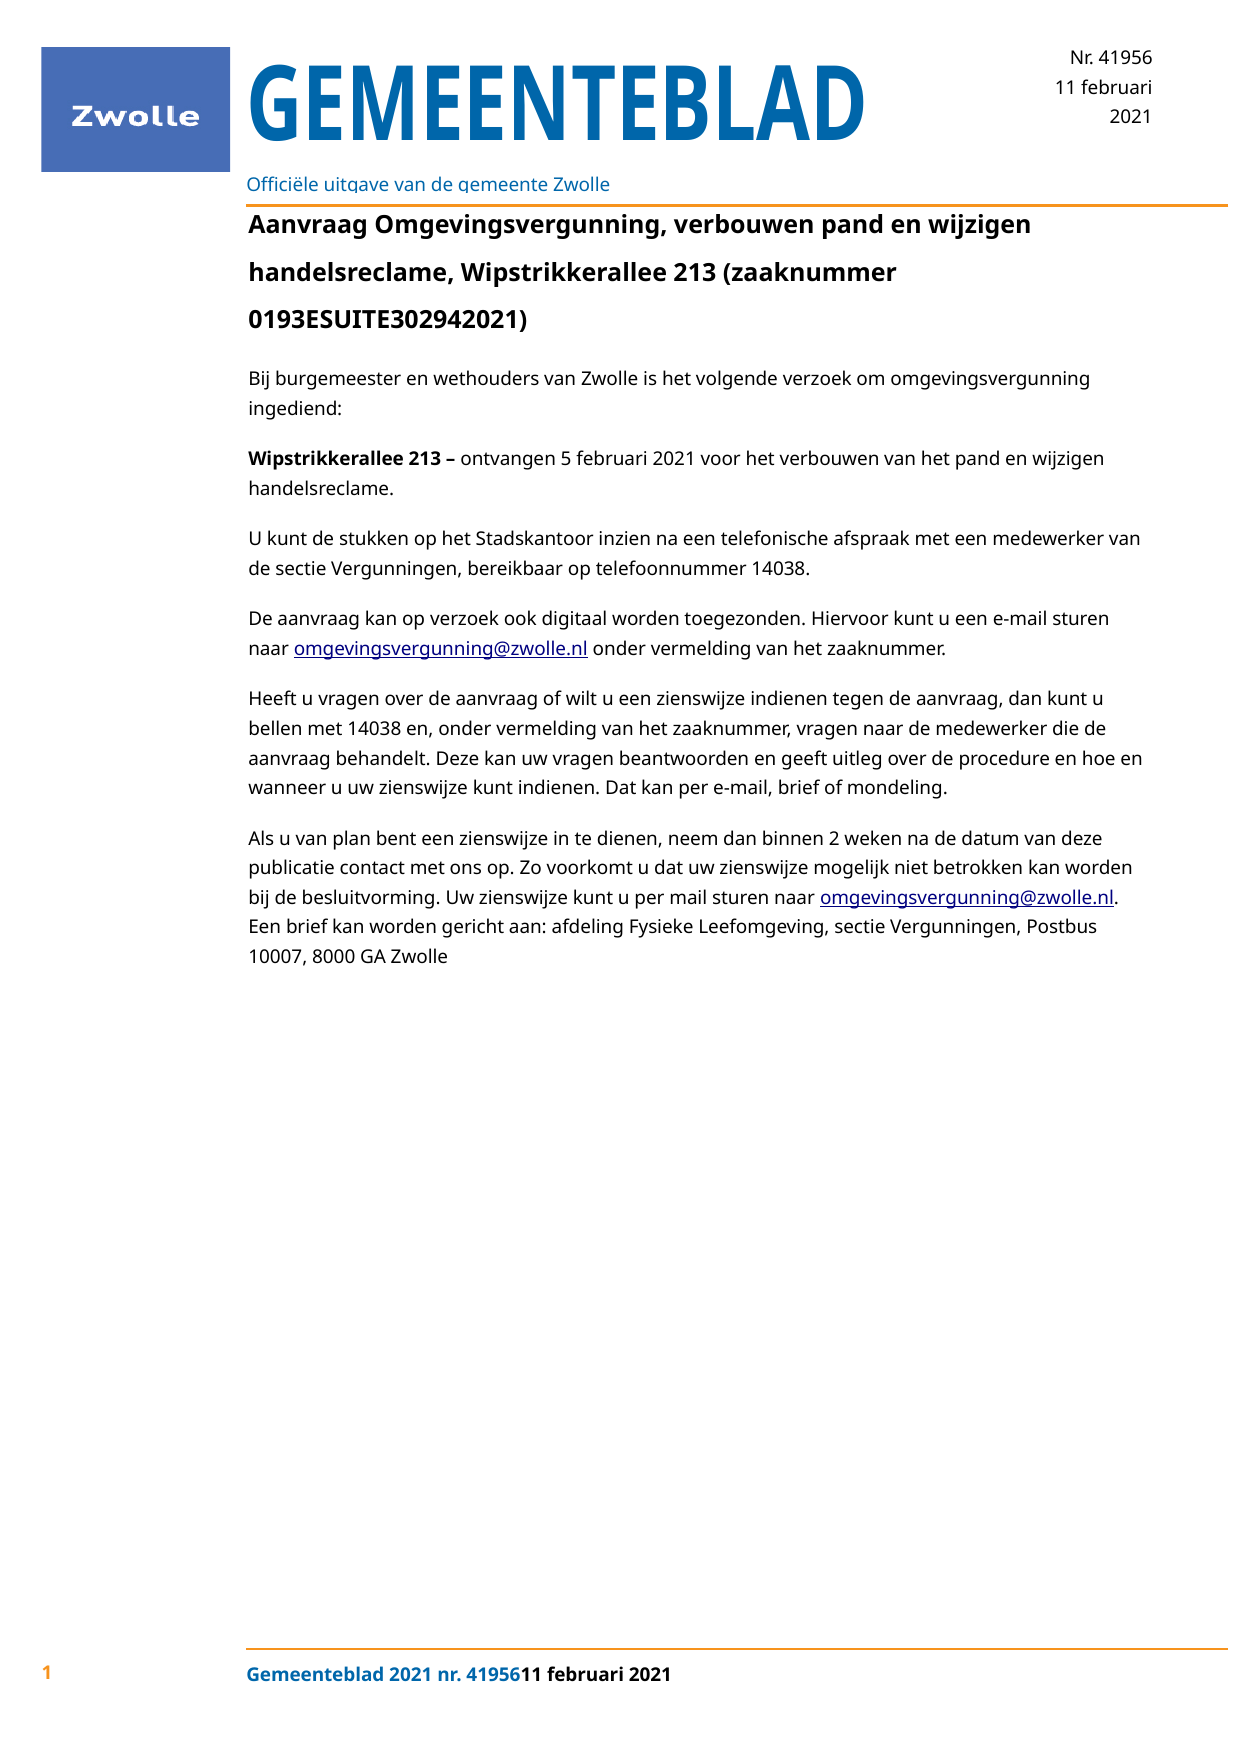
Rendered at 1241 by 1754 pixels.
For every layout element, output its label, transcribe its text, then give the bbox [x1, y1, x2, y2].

text U kunt de stukken op het Stadskantoor inzien na een telefonische afspraak met een medewerker van de sectie Vergunningen, bereikbaar op telefoonnummer 14038. [248, 526, 1152, 581]
text De aanvraag kan op verzoek ook digitaal worden toegezonden. Hiervoor kunt u een e-mail sturen naar omgevingsvergunning@zwolle.nl onder vermelding van het zaaknummer. [248, 606, 1152, 661]
text Bij burgemeester en wethouders van Zwolle is het volgende verzoek om omgevingsvergunning ingediend: [248, 366, 1152, 421]
text Aanvraag Omgevingsvergunning, verbouwen pand en wijzigen handelsreclame, Wipstrikkerallee 213 (zaaknummer 0193ESUITE302942021) [248, 207, 1152, 336]
text Als u van plan bent een zienswijze in te dienen, neem dan binnen 2 weken na de datum van deze publicatie contact met ons op. Zo voorkomt u dat uw zienswijze mogelijk niet betrokken kan worden bij de besluitvorming. Uw zienswijze kunt u per mail sturen naar omgevingsvergunning@zwolle.nl. Een brief kan worden gericht aan: afdeling Fysieke Leefomgeving, sectie Vergunningen, Postbus 10007, 8000 GA Zwolle [248, 825, 1152, 969]
text Wipstrikkerallee 213 – ontvangen 5 februari 2021 voor het verbouwen van het pand en wijzigen handelsreclame. [248, 446, 1152, 501]
picture [41, 47, 231, 172]
text Heeft u vragen over de aanvraag of wilt u een zienswijze indienen tegen de aanvraag, dan kunt u bellen met 14038 en, onder vermelding van het zaaknummer, vragen naar de medewerker die de aanvraag behandelt. Deze kan uw vragen beantwoorden en geeft uitleg over de procedure en hoe en wanneer u uw zienswijze kunt indienen. Dat kan per e-mail, brief of mondeling. [248, 686, 1152, 800]
